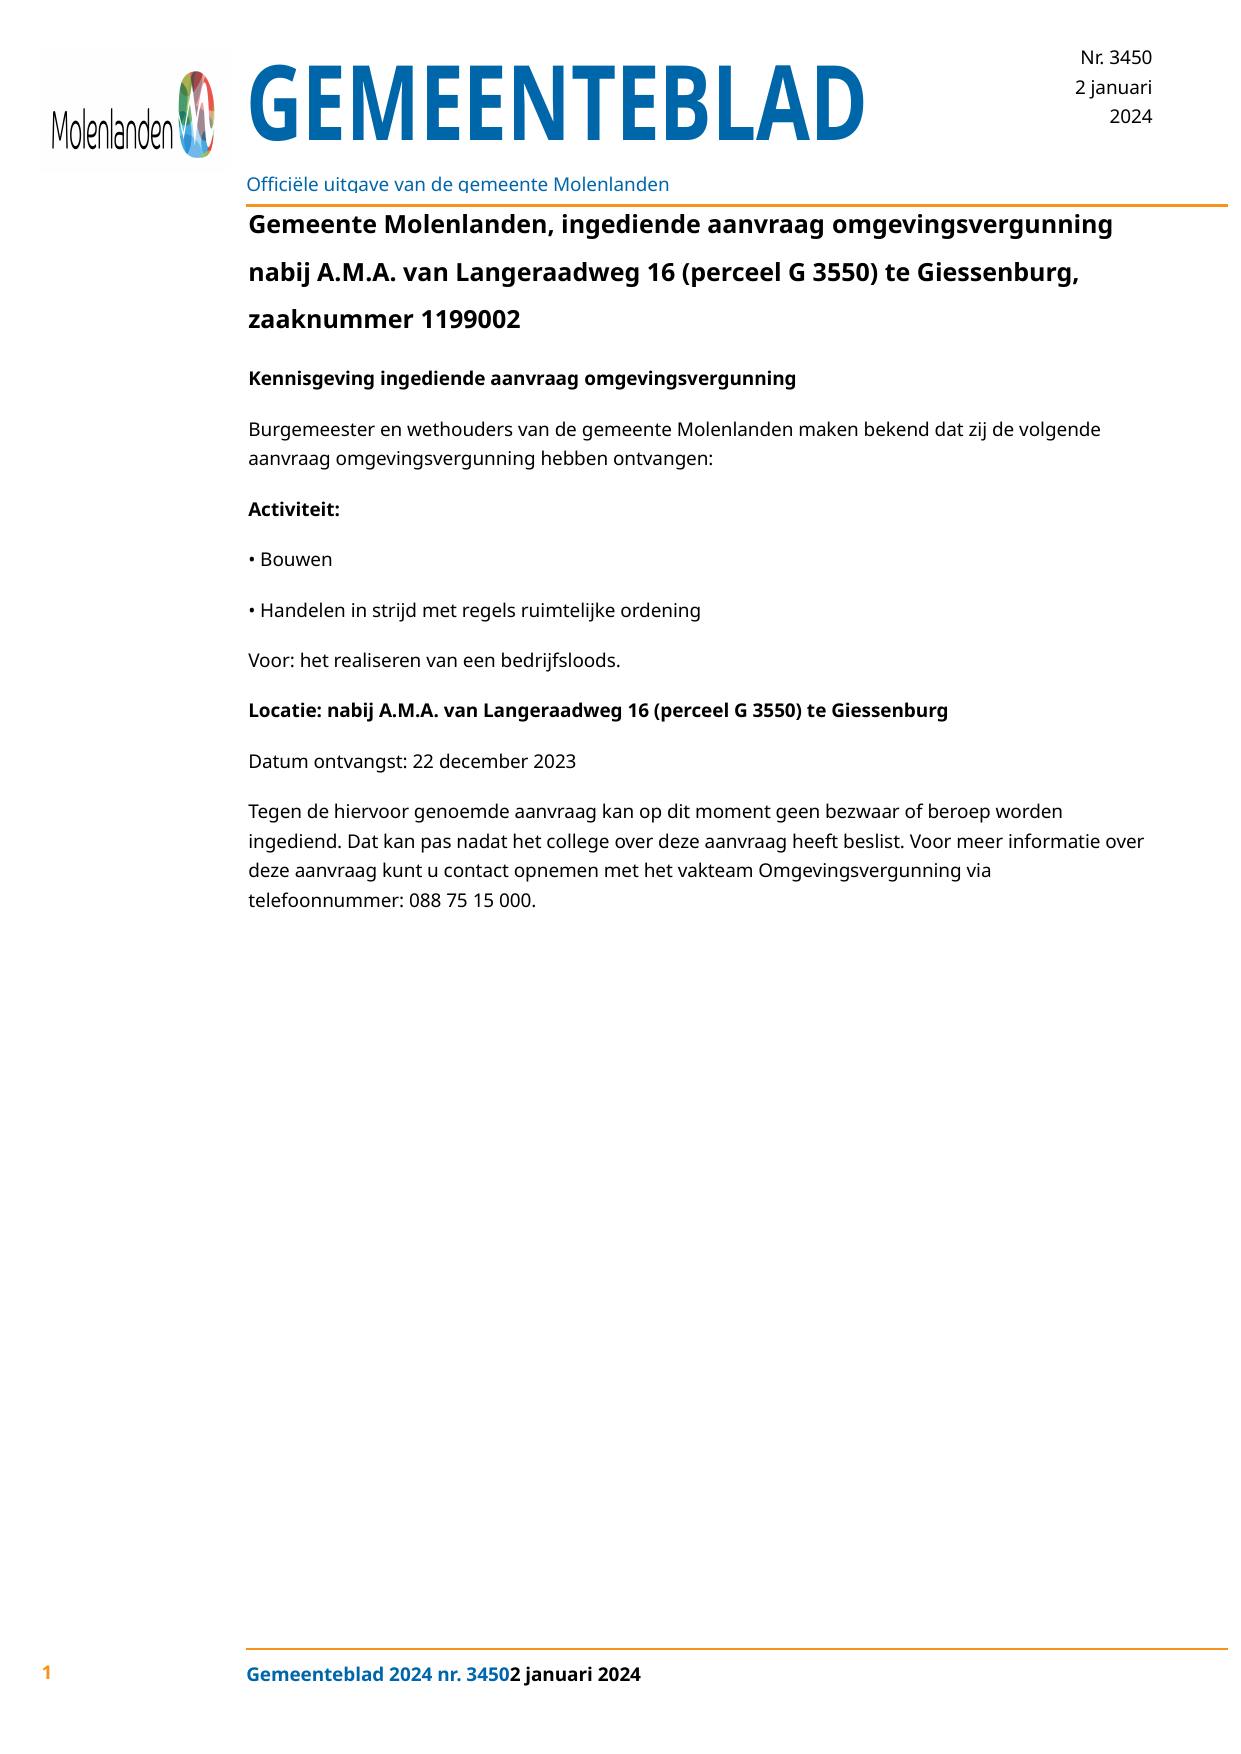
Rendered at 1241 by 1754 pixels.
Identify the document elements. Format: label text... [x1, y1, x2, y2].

text Locatie: nabij A.M.A. van Langeraadweg 16 (perceel G 3550) te Giessenburg [248, 698, 1152, 723]
text • Handelen in strijd met regels ruimtelijke ordening [248, 597, 1152, 622]
text Activiteit: [248, 496, 1152, 522]
text Gemeente Molenlanden, ingediende aanvraag omgevingsvergunning nabij A.M.A. van Langeraadweg 16 (perceel G 3550) te Giessenburg, zaaknummer 1199002 [248, 207, 1152, 336]
text Voor: het realiseren van een bedrijfsloods. [248, 647, 1152, 673]
text Datum ontvangst: 22 december 2023 [248, 748, 1152, 774]
text Tegen de hiervoor genoemde aanvraag kan op dit moment geen bezwaar of beroep worden ingediend. Dat kan pas nadat het college over deze aanvraag heeft beslist. Voor meer informatie over deze aanvraag kunt u contact opnemen met het vakteam Omgevingsvergunning via telefoonnummer: 088 75 15 000. [248, 798, 1152, 913]
picture [41, 47, 231, 172]
text Kennisgeving ingediende aanvraag omgevingsvergunning [248, 366, 1152, 391]
text Burgemeester en wethouders van de gemeente Molenlanden maken bekend dat zij de volgende aanvraag omgevingsvergunning hebben ontvangen: [248, 416, 1152, 471]
text • Bouwen [248, 546, 1152, 572]
